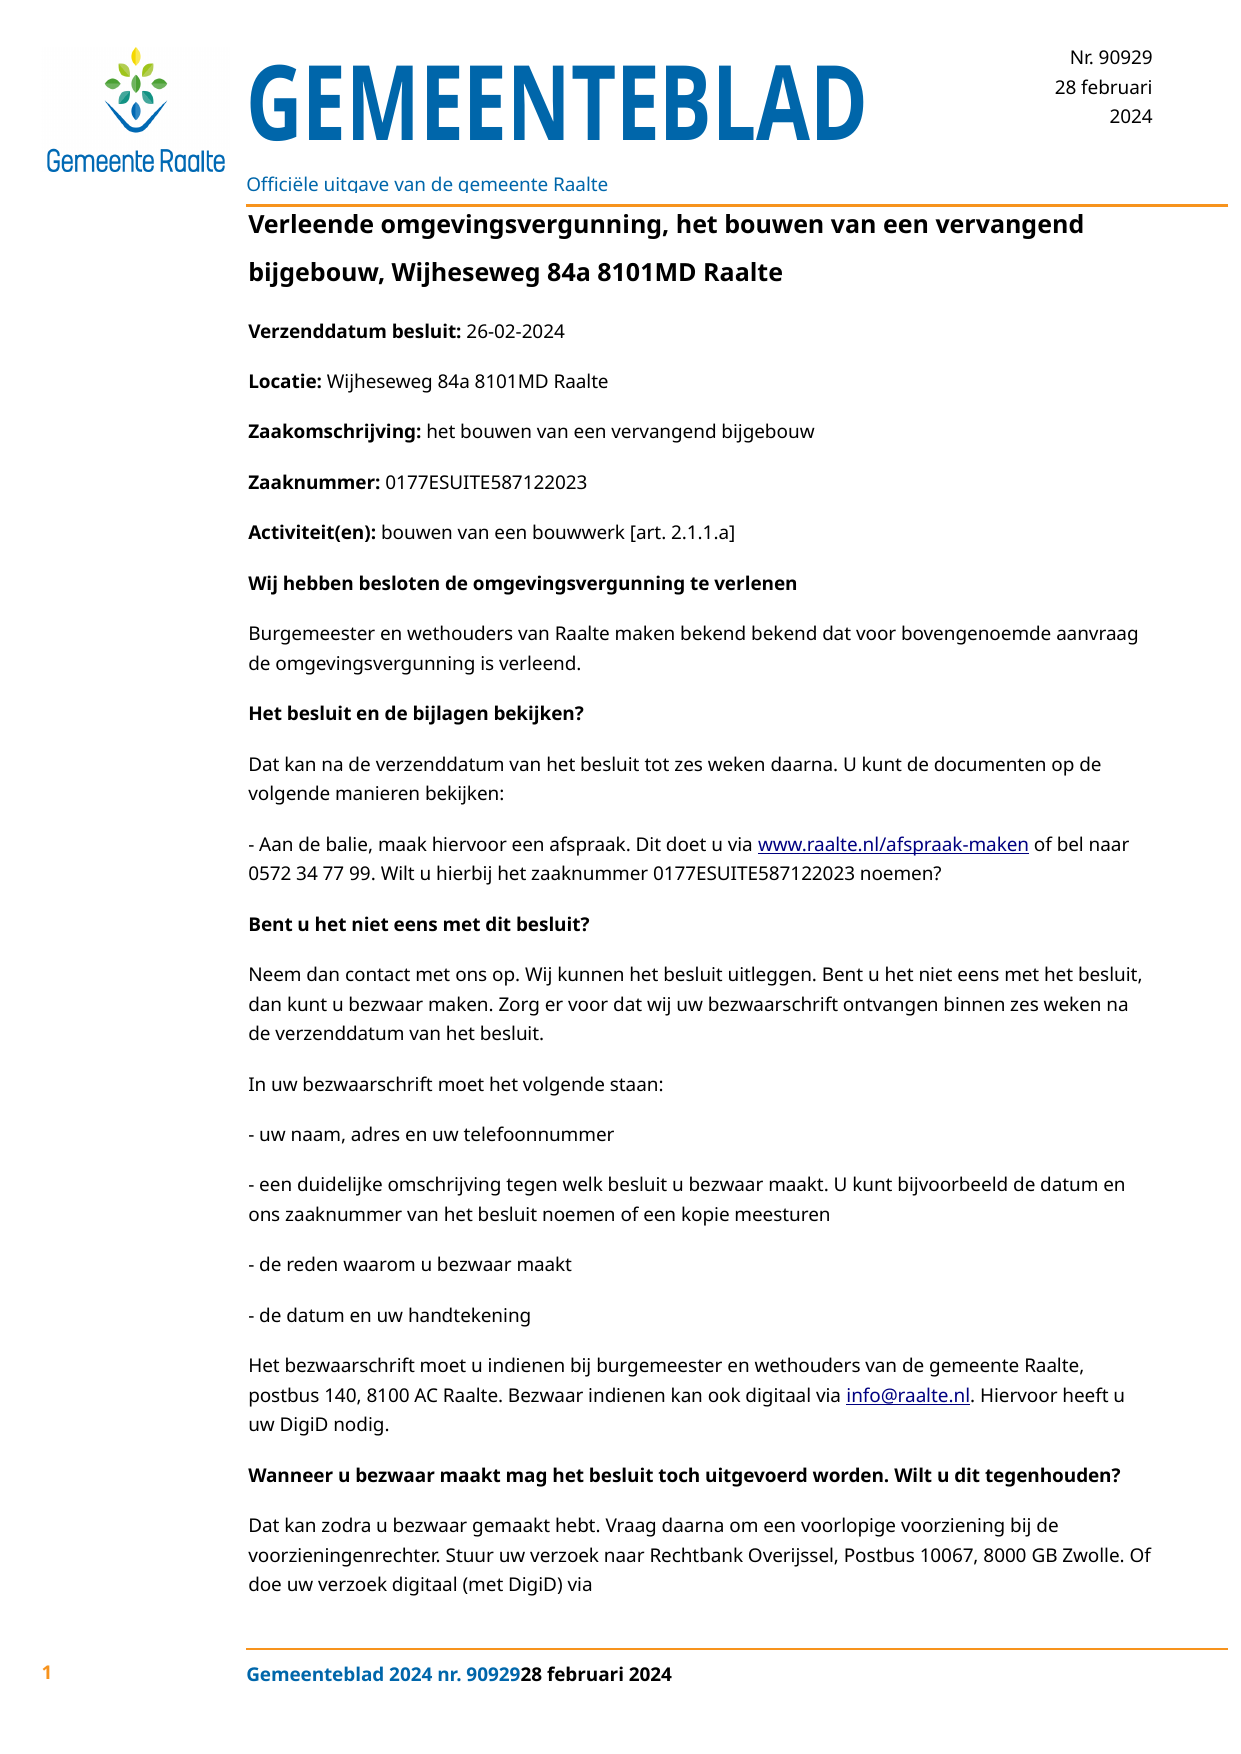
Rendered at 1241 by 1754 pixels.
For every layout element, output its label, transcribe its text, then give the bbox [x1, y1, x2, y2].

text Wij hebben besloten de omgevingsvergunning te verlenen [248, 570, 1152, 596]
text In uw bezwaarschrift moet het volgende staan: [248, 1071, 1152, 1097]
picture [41, 47, 231, 172]
text Zaakomschrijving: het bouwen van een vervangend bijgebouw [248, 419, 1152, 444]
text - een duidelijke omschrijving tegen welk besluit u bezwaar maakt. U kunt bijvoorbeeld de datum en ons zaaknummer van het besluit noemen of een kopie meesturen [248, 1172, 1152, 1227]
text Neem dan contact met ons op. Wij kunnen het besluit uitleggen. Bent u het niet eens met het besluit, dan kunt u bezwaar maken. Zorg er voor dat wij uw bezwaarschrift ontvangen binnen zes weken na de verzenddatum van het besluit. [248, 961, 1152, 1046]
text Burgemeester en wethouders van Raalte maken bekend bekend dat voor bovengenoemde aanvraag de omgevingsvergunning is verleend. [248, 620, 1152, 676]
text Dat kan zodra u bezwaar gemaakt hebt. Vraag daarna om een voorlopige voorziening bij de voorzieningenrechter. Stuur uw verzoek naar Rechtbank Overijssel, Postbus 10067, 8000 GB Zwolle. Of doe uw verzoek digitaal (met DigiD) via [248, 1512, 1152, 1597]
text Wanneer u bezwaar maakt mag het besluit toch uitgevoerd worden. Wilt u dit tegenhouden? [248, 1462, 1152, 1488]
text Activiteit(en): bouwen van een bouwwerk [art. 2.1.1.a] [248, 519, 1152, 545]
text - Aan de balie, maak hiervoor een afspraak. Dit doet u via www.raalte.nl/afspraak-maken of bel naar 0572 34 77 99. Wilt u hierbij het zaaknummer 0177ESUITE587122023 noemen? [248, 831, 1152, 886]
text Verleende omgevingsvergunning, het bouwen van een vervangend bijgebouw, Wijheseweg 84a 8101MD Raalte [248, 207, 1152, 288]
text - uw naam, adres en uw telefoonnummer [248, 1121, 1152, 1147]
text - de datum en uw handtekening [248, 1302, 1152, 1328]
text Bent u het niet eens met dit besluit? [248, 911, 1152, 937]
text Zaaknummer: 0177ESUITE587122023 [248, 469, 1152, 495]
text Verzenddatum besluit: 26-02-2024 [248, 318, 1152, 344]
text Het bezwaarschrift moet u indienen bij burgemeester en wethouders van de gemeente Raalte, postbus 140, 8100 AC Raalte. Bezwaar indienen kan ook digitaal via info@raalte.nl. Hiervoor heeft u uw DigiD nodig. [248, 1352, 1152, 1437]
text - de reden waarom u bezwaar maakt [248, 1252, 1152, 1277]
text Het besluit en de bijlagen bekijken? [248, 700, 1152, 726]
text Locatie: Wijheseweg 84a 8101MD Raalte [248, 368, 1152, 394]
text Dat kan na de verzenddatum van het besluit tot zes weken daarna. U kunt de documenten op de volgende manieren bekijken: [248, 751, 1152, 806]
